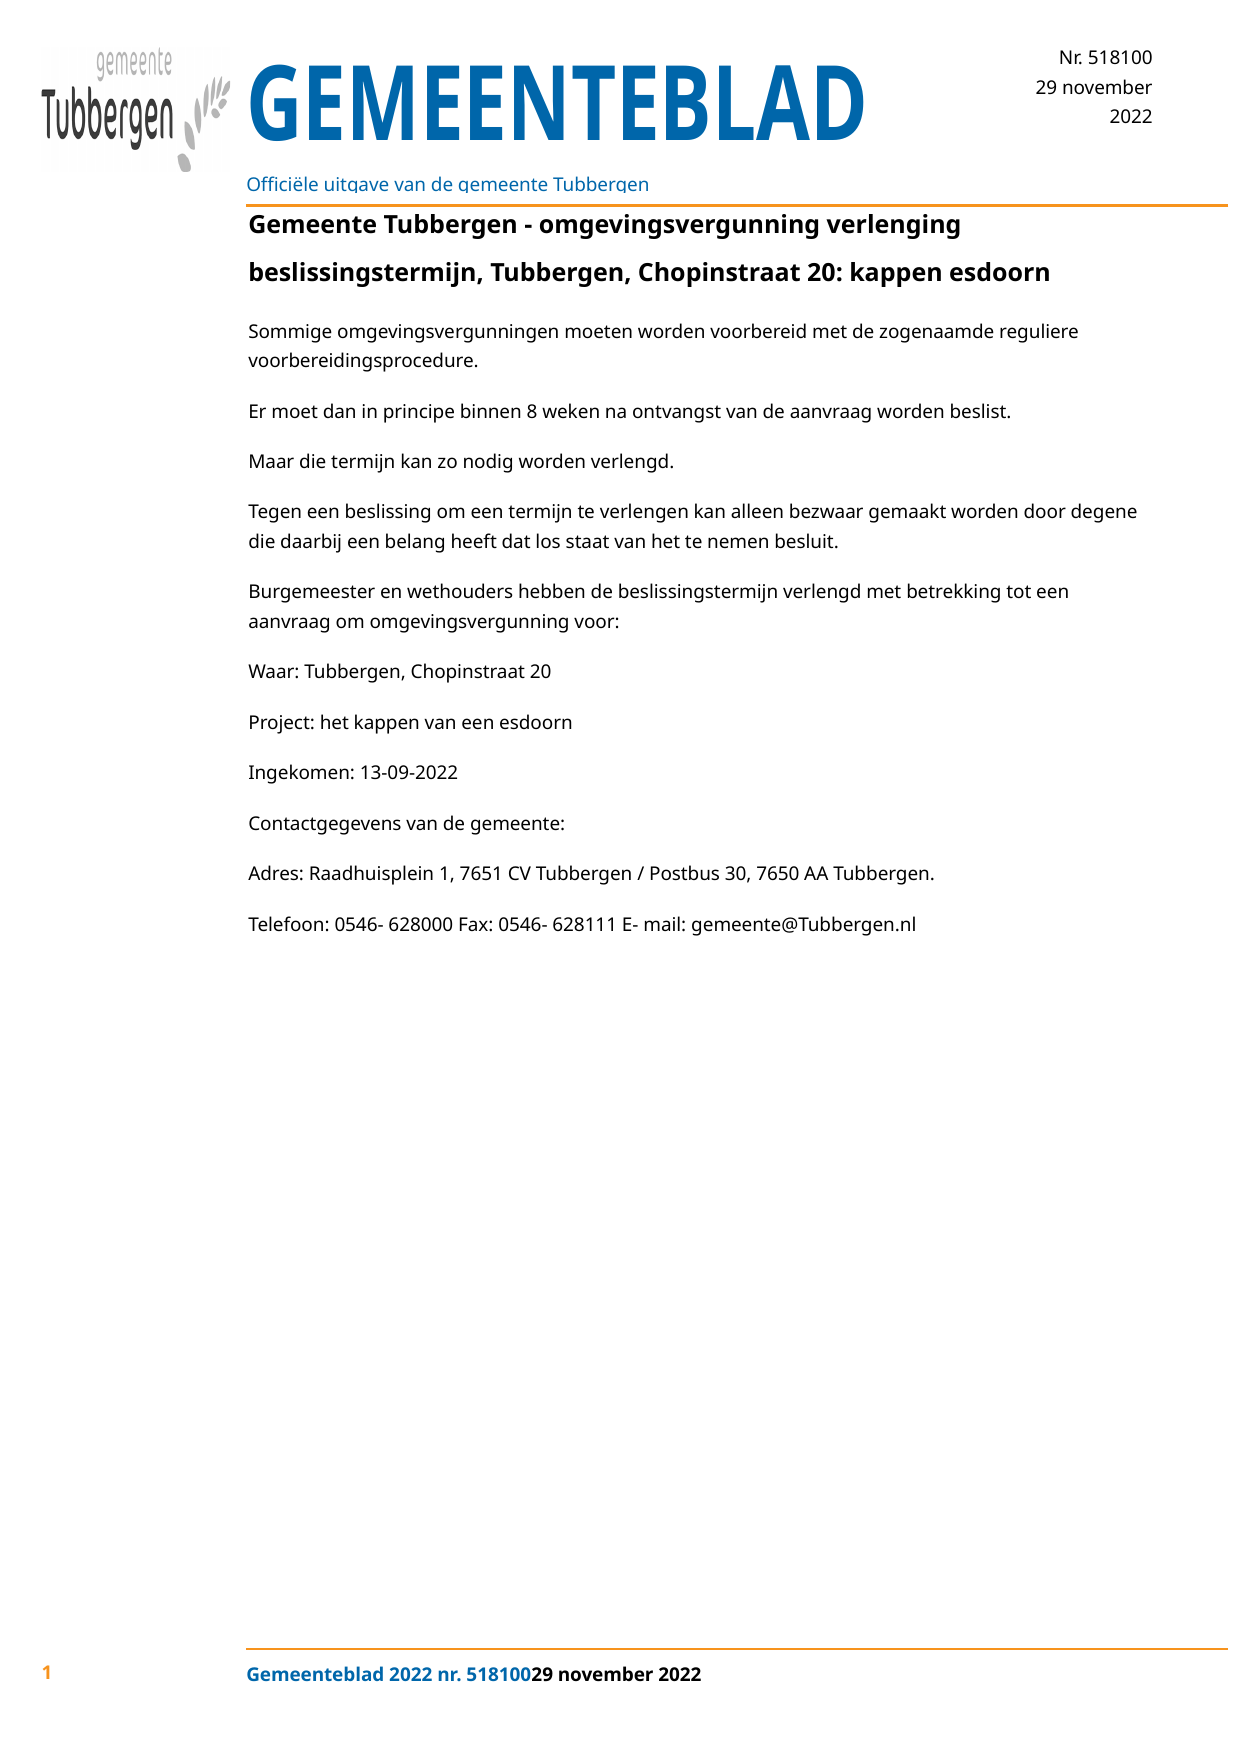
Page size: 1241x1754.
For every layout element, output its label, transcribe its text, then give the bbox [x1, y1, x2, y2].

text Gemeente Tubbergen - omgevingsvergunning verlenging beslissingstermijn, Tubbergen, Chopinstraat 20: kappen esdoorn [248, 207, 1152, 288]
text Sommige omgevingsvergunningen moeten worden voorbereid met de zogenaamde reguliere voorbereidingsprocedure. [248, 318, 1152, 373]
text Contactgegevens van de gemeente: [248, 810, 1152, 836]
text Maar die termijn kan zo nodig worden verlengd. [248, 448, 1152, 474]
text Project: het kappen van een esdoorn [248, 709, 1152, 735]
text Telefoon: 0546- 628000 Fax: 0546- 628111 E- mail: gemeente@Tubbergen.nl [248, 911, 1152, 937]
text Tegen een beslissing om een termijn te verlengen kan alleen bezwaar gemaakt worden door degene die daarbij een belang heeft dat los staat van het te nemen besluit. [248, 499, 1152, 554]
picture [41, 47, 231, 172]
text Er moet dan in principe binnen 8 weken na ontvangst van de aanvraag worden beslist. [248, 398, 1152, 424]
text Adres: Raadhuisplein 1, 7651 CV Tubbergen / Postbus 30, 7650 AA Tubbergen. [248, 860, 1152, 886]
text Ingekomen: 13-09-2022 [248, 759, 1152, 785]
text Burgemeester en wethouders hebben de beslissingstermijn verlengd met betrekking tot een aanvraag om omgevingsvergunning voor: [248, 579, 1152, 634]
text Waar: Tubbergen, Chopinstraat 20 [248, 659, 1152, 684]
